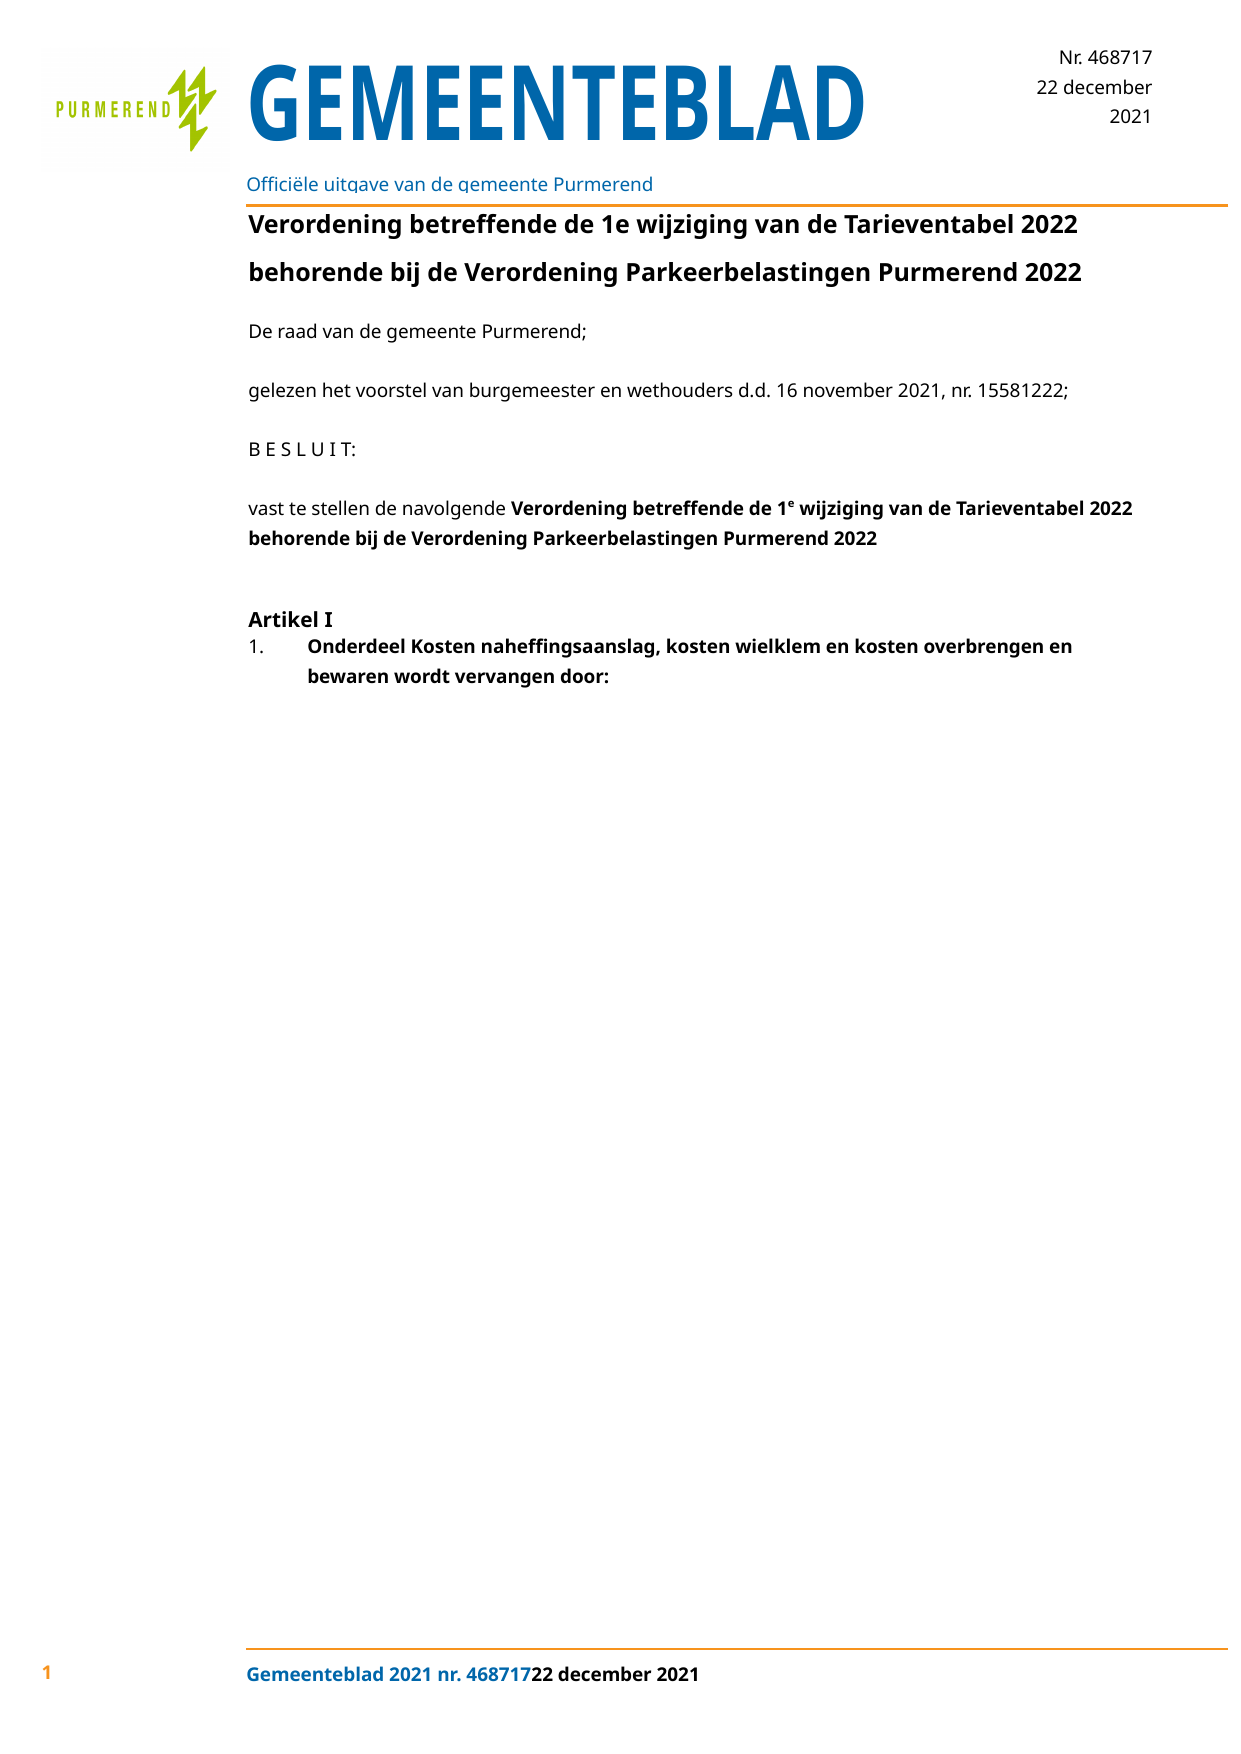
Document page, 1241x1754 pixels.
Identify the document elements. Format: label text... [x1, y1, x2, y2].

text gelezen het voorstel van burgemeester en wethouders d.d. 16 november 2021, nr. 15581222; [248, 377, 1152, 403]
picture [41, 47, 231, 172]
text B E S L U I T: [248, 436, 1152, 462]
text De raad van de gemeente Purmerend; [248, 318, 1152, 344]
text Artikel I [248, 605, 1152, 633]
text Verordening betreffende de 1e wijziging van de Tarieventabel 2022 behorende bij de Verordening Parkeerbelastingen Purmerend 2022 [248, 207, 1152, 288]
list Onderdeel Kosten naheffingsaanslag, kosten wielklem en kosten overbrengen en bewaren wordt vervangen door: [248, 633, 1152, 689]
text vast te stellen de navolgende Verordening betreffende de 1e wijziging van de Tarieventabel 2022 behorende bij de Verordening Parkeerbelastingen Purmerend 2022 [248, 495, 1152, 551]
